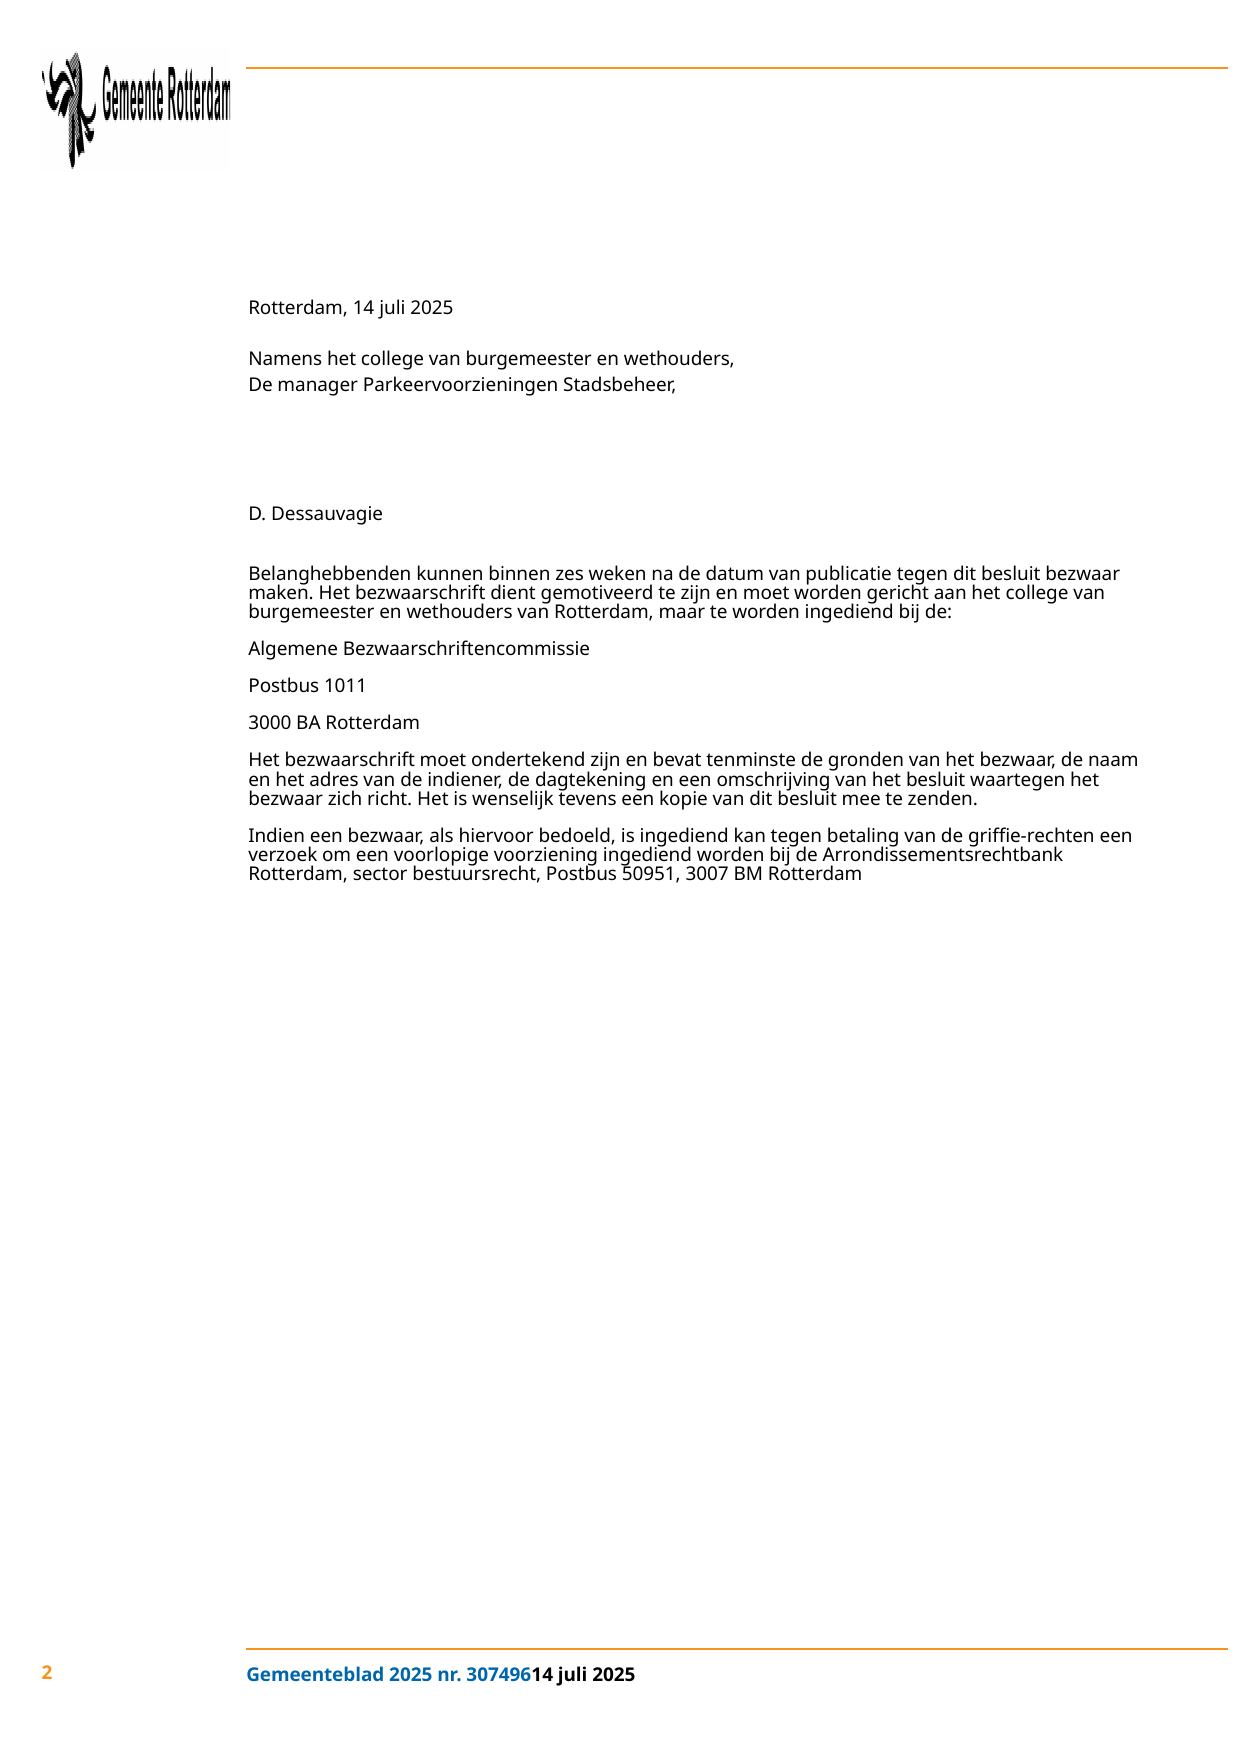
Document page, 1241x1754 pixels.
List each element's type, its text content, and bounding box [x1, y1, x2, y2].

text Postbus 1011 [248, 677, 1152, 697]
text Algemene Bezwaarschriftencommissie [248, 640, 1152, 659]
text Namens het college van burgemeester en wethouders, [248, 345, 1152, 371]
text Rotterdam, 14 juli 2025 [248, 294, 1152, 319]
text De manager Parkeervoorzieningen Stadsbeheer, [248, 371, 1152, 397]
text Indien een bezwaar, als hiervoor bedoeld, is ingediend kan tegen betaling van de griffie-rechten een verzoek om een voorlopige voorziening ingediend worden bij de Arrondissementsrechtbank Rotterdam, sector bestuursrecht, Postbus 50951, 3007 BM Rotterdam [248, 827, 1152, 884]
text 3000 BA Rotterdam [248, 714, 1152, 733]
text D. Dessauvagie [248, 500, 1152, 525]
picture [41, 47, 231, 172]
text Het bezwaarschrift moet ondertekend zijn en bevat tenminste de gronden van het bezwaar, de naam en het adres van de indiener, de dagtekening en een omschrijving van het besluit waartegen het bezwaar zich richt. Het is wenselijk tevens een kopie van dit besluit mee te zenden. [248, 751, 1152, 809]
text Belanghebbenden kunnen binnen zes weken na de datum van publicatie tegen dit besluit bezwaar maken. Het bezwaarschrift dient gemotiveerd te zijn en moet worden gericht aan het college van burgemeester en wethouders van Rotterdam, maar te worden ingediend bij de: [248, 565, 1152, 623]
